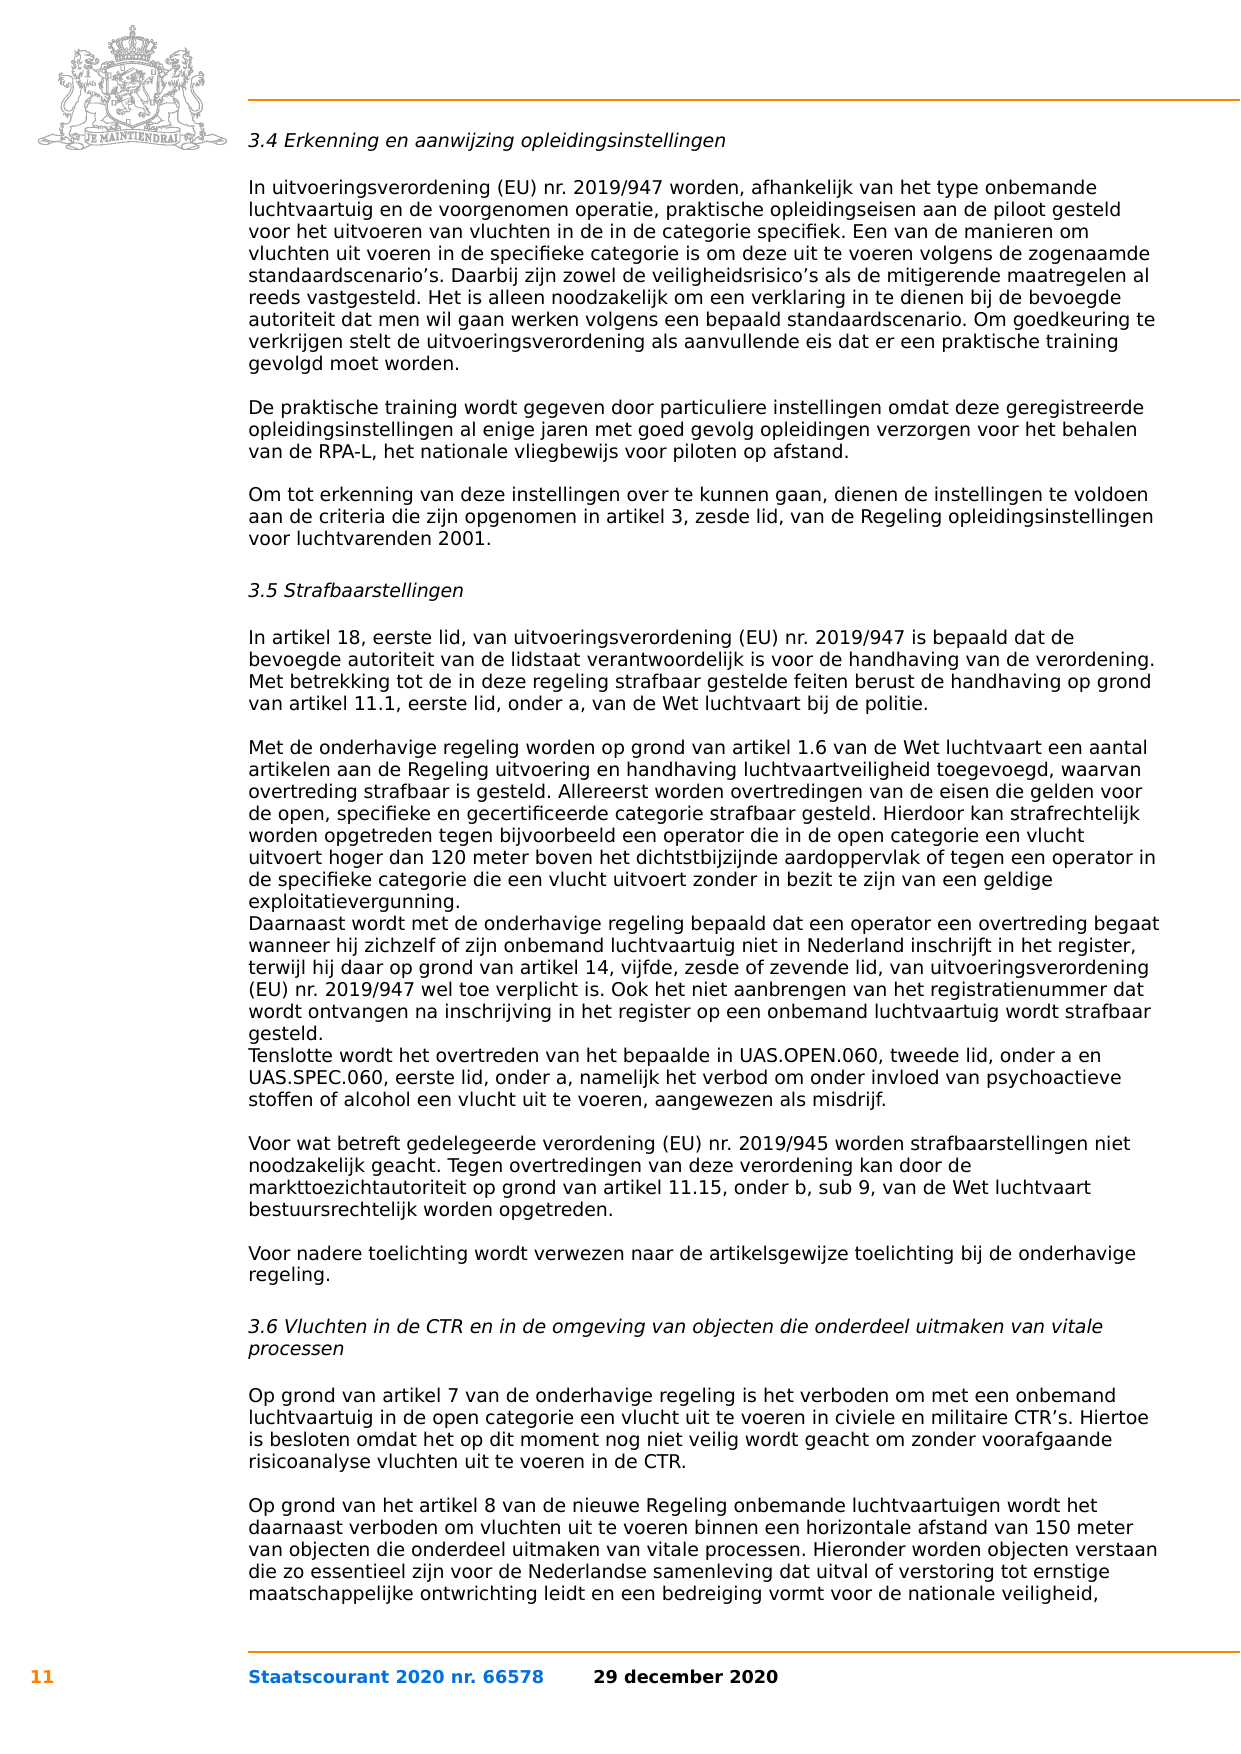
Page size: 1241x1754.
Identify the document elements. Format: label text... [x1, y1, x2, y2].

text Tenslotte wordt het overtreden van het bepaalde in UAS.OPEN.060, tweede lid, onder a en UAS.SPEC.060, eerste lid, onder a, namelijk het verbod om onder invloed van psychoactieve stoffen of alcohol een vlucht uit te voeren, aangewezen als misdrijf. [248, 1045, 1163, 1111]
text In uitvoeringsverordening (EU) nr. 2019/947 worden, afhankelijk van het type onbemande luchtvaartuig en de voorgenomen operatie, praktische opleidingseisen aan de piloot gesteld voor het uitvoeren van vluchten in de in de categorie specifiek. Een van de manieren om vluchten uit voeren in de specifieke categorie is om deze uit te voeren volgens de zogenaamde standaardscenario’s. Daarbij zijn zowel de veiligheidsrisico’s als de mitigerende maatregelen al reeds vastgesteld. Het is alleen noodzakelijk om een verklaring in te dienen bij de bevoegde autoriteit dat men wil gaan werken volgens een bepaald standaardscenario. Om goedkeuring te verkrijgen stelt de uitvoeringsverordening als aanvullende eis dat er een praktische training gevolgd moet worden. [248, 177, 1163, 375]
text Voor wat betreft gedelegeerde verordening (EU) nr. 2019/945 worden strafbaarstellingen niet noodzakelijk geacht. Tegen overtredingen van deze verordening kan door de markttoezichtautoriteit op grond van artikel 11.15, onder b, sub 9, van de Wet luchtvaart bestuursrechtelijk worden opgetreden. [248, 1133, 1163, 1221]
text Met de onderhavige regeling worden op grond van artikel 1.6 van de Wet luchtvaart een aantal artikelen aan de Regeling uitvoering en handhaving luchtvaartveiligheid toegevoegd, waarvan overtreding strafbaar is gesteld. Allereerst worden overtredingen van de eisen die gelden voor de open, specifieke en gecertificeerde categorie strafbaar gesteld. Hierdoor kan strafrechtelijk worden opgetreden tegen bijvoorbeeld een operator die in de open categorie een vlucht uitvoert hoger dan 120 meter boven het dichtstbijzijnde aardoppervlak of tegen een operator in de specifieke categorie die een vlucht uitvoert zonder in bezit te zijn van een geldige exploitatievergunning. [248, 737, 1163, 913]
text Daarnaast wordt met de onderhavige regeling bepaald dat een operator een overtreding begaat wanneer hij zichzelf of zijn onbemand luchtvaartuig niet in Nederland inschrijft in het register, terwijl hij daar op grond van artikel 14, vijfde, zesde of zevende lid, van uitvoeringsverordening (EU) nr. 2019/947 wel toe verplicht is. Ook het niet aanbrengen van het registratienummer dat wordt ontvangen na inschrijving in het register op een onbemand luchtvaartuig wordt strafbaar gesteld. [248, 913, 1163, 1045]
subtitle 3.5 Strafbaarstellingen [248, 580, 1163, 602]
text Op grond van het artikel 8 van de nieuwe Regeling onbemande luchtvaartuigen wordt het daarnaast verboden om vluchten uit te voeren binnen een horizontale afstand van 150 meter van objecten die onderdeel uitmaken van vitale processen. Hieronder worden objecten verstaan die zo essentieel zijn voor de Nederlandse samenleving dat uitval of verstoring tot ernstige maatschappelijke ontwrichting leidt en een bedreiging vormt voor de nationale veiligheid, [248, 1495, 1163, 1605]
text De praktische training wordt gegeven door particuliere instellingen omdat deze geregistreerde opleidingsinstellingen al enige jaren met goed gevolg opleidingen verzorgen voor het behalen van de RPA-L, het nationale vliegbewijs voor piloten op afstand. [248, 397, 1163, 462]
text Op grond van artikel 7 van de onderhavige regeling is het verboden om met een onbemand luchtvaartuig in de open categorie een vlucht uit te voeren in civiele en militaire CTR’s. Hiertoe is besloten omdat het op dit moment nog niet veilig wordt geacht om zonder voorafgaande risicoanalyse vluchten uit te voeren in de CTR. [248, 1385, 1163, 1473]
text Om tot erkenning van deze instellingen over te kunnen gaan, dienen de instellingen te voldoen aan de criteria die zijn opgenomen in artikel 3, zesde lid, van de Regeling opleidingsinstellingen voor luchtvarenden 2001. [248, 484, 1163, 550]
subtitle 3.6 Vluchten in de CTR en in de omgeving van objecten die onderdeel uitmaken van vitale processen [248, 1316, 1163, 1360]
subtitle 3.4 Erkenning en aanwijzing opleidingsinstellingen [248, 130, 1163, 152]
text Voor nadere toelichting wordt verwezen naar de artikelsgewijze toelichting bij de onderhavige regeling. [248, 1242, 1163, 1286]
picture [38, 25, 227, 150]
text In artikel 18, eerste lid, van uitvoeringsverordening (EU) nr. 2019/947 is bepaald dat de bevoegde autoriteit van de lidstaat verantwoordelijk is voor de handhaving van de verordening. Met betrekking tot de in deze regeling strafbaar gestelde feiten berust de handhaving op grond van artikel 11.1, eerste lid, onder a, van de Wet luchtvaart bij de politie. [248, 627, 1163, 715]
